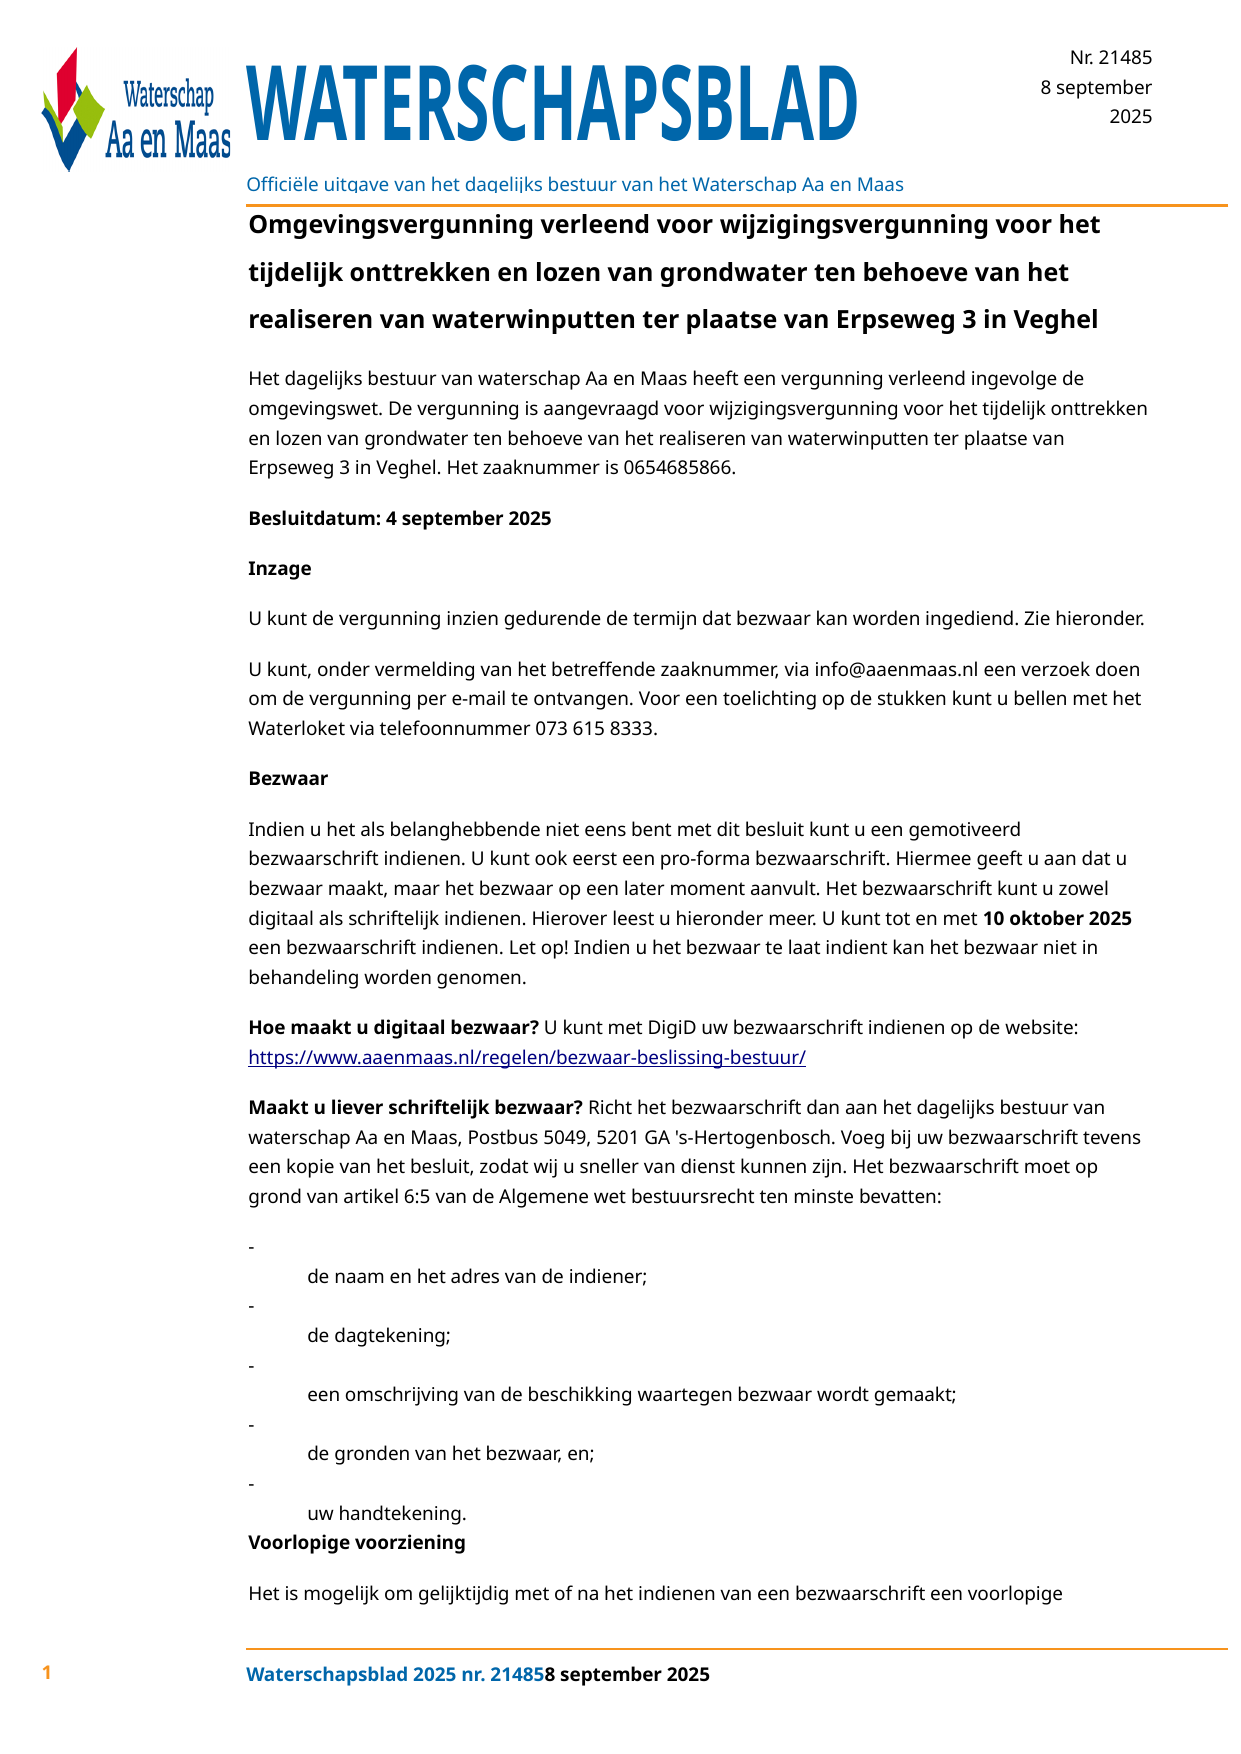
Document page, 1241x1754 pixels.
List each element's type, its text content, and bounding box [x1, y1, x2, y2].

list uw handtekening. [248, 1500, 1152, 1525]
text Inzage [248, 555, 1152, 581]
text Het is mogelijk om gelijktijdig met of na het indienen van een bezwaarschrift een voorlopige [248, 1580, 1152, 1605]
text U kunt, onder vermelding van het betreffende zaaknummer, via info@aaenmaas.nl een verzoek doen om de vergunning per e-mail te ontvangen. Voor een toelichting op de stukken kunt u bellen met het Waterloket via telefoonnummer 073 615 8333. [248, 656, 1152, 741]
picture [41, 47, 231, 172]
list de dagtekening; [248, 1322, 1152, 1348]
list de gronden van het bezwaar, en; [248, 1441, 1152, 1466]
text Omgevingsvergunning verleend voor wijzigingsvergunning voor het tijdelijk onttrekken en lozen van grondwater ten behoeve van het realiseren van waterwinputten ter plaatse van Erpseweg 3 in Veghel [248, 207, 1152, 336]
text U kunt de vergunning inzien gedurende de termijn dat bezwaar kan worden ingediend. Zie hieronder. [248, 606, 1152, 631]
list een omschrijving van de beschikking waartegen bezwaar wordt gemaakt; [248, 1381, 1152, 1407]
text Voorlopige voorziening [248, 1529, 1152, 1555]
text Hoe maakt u digitaal bezwaar? U kunt met DigiD uw bezwaarschrift indienen op de website: https://www.aaenmaas.nl/regelen/bezwaar-beslissing-bestuur/ [248, 1014, 1152, 1069]
text Besluitdatum: 4 september 2025 [248, 505, 1152, 530]
text Maakt u liever schriftelijk bezwaar? Richt het bezwaarschrift dan aan het dagelijks bestuur van waterschap Aa en Maas, Postbus 5049, 5201 GA 's-Hertogenbosch. Voeg bij uw bezwaarschrift tevens een kopie van het besluit, zodat wij u sneller van dienst kunnen zijn. Het bezwaarschrift moet op grond van artikel 6:5 van de Algemene wet bestuursrecht ten minste bevatten: [248, 1094, 1152, 1209]
text Indien u het als belanghebbende niet eens bent met dit besluit kunt u een gemotiveerd bezwaarschrift indienen. U kunt ook eerst een pro-forma bezwaarschrift. Hiermee geeft u aan dat u bezwaar maakt, maar het bezwaar op een later moment aanvult. Het bezwaarschrift kunt u zowel digitaal als schriftelijk indienen. Hierover leest u hieronder meer. U kunt tot en met 10 oktober 2025 een bezwaarschrift indienen. Let op! Indien u het bezwaar te laat indient kan het bezwaar niet in behandeling worden genomen. [248, 816, 1152, 989]
text Het dagelijks bestuur van waterschap Aa en Maas heeft een vergunning verleend ingevolge de omgevingswet. De vergunning is aangevraagd voor wijzigingsvergunning voor het tijdelijk onttrekken en lozen van grondwater ten behoeve van het realiseren van waterwinputten ter plaatse van Erpseweg 3 in Veghel. Het zaaknummer is 0654685866. [248, 366, 1152, 480]
text Bezwaar [248, 766, 1152, 791]
list de naam en het adres van de indiener; [248, 1263, 1152, 1289]
